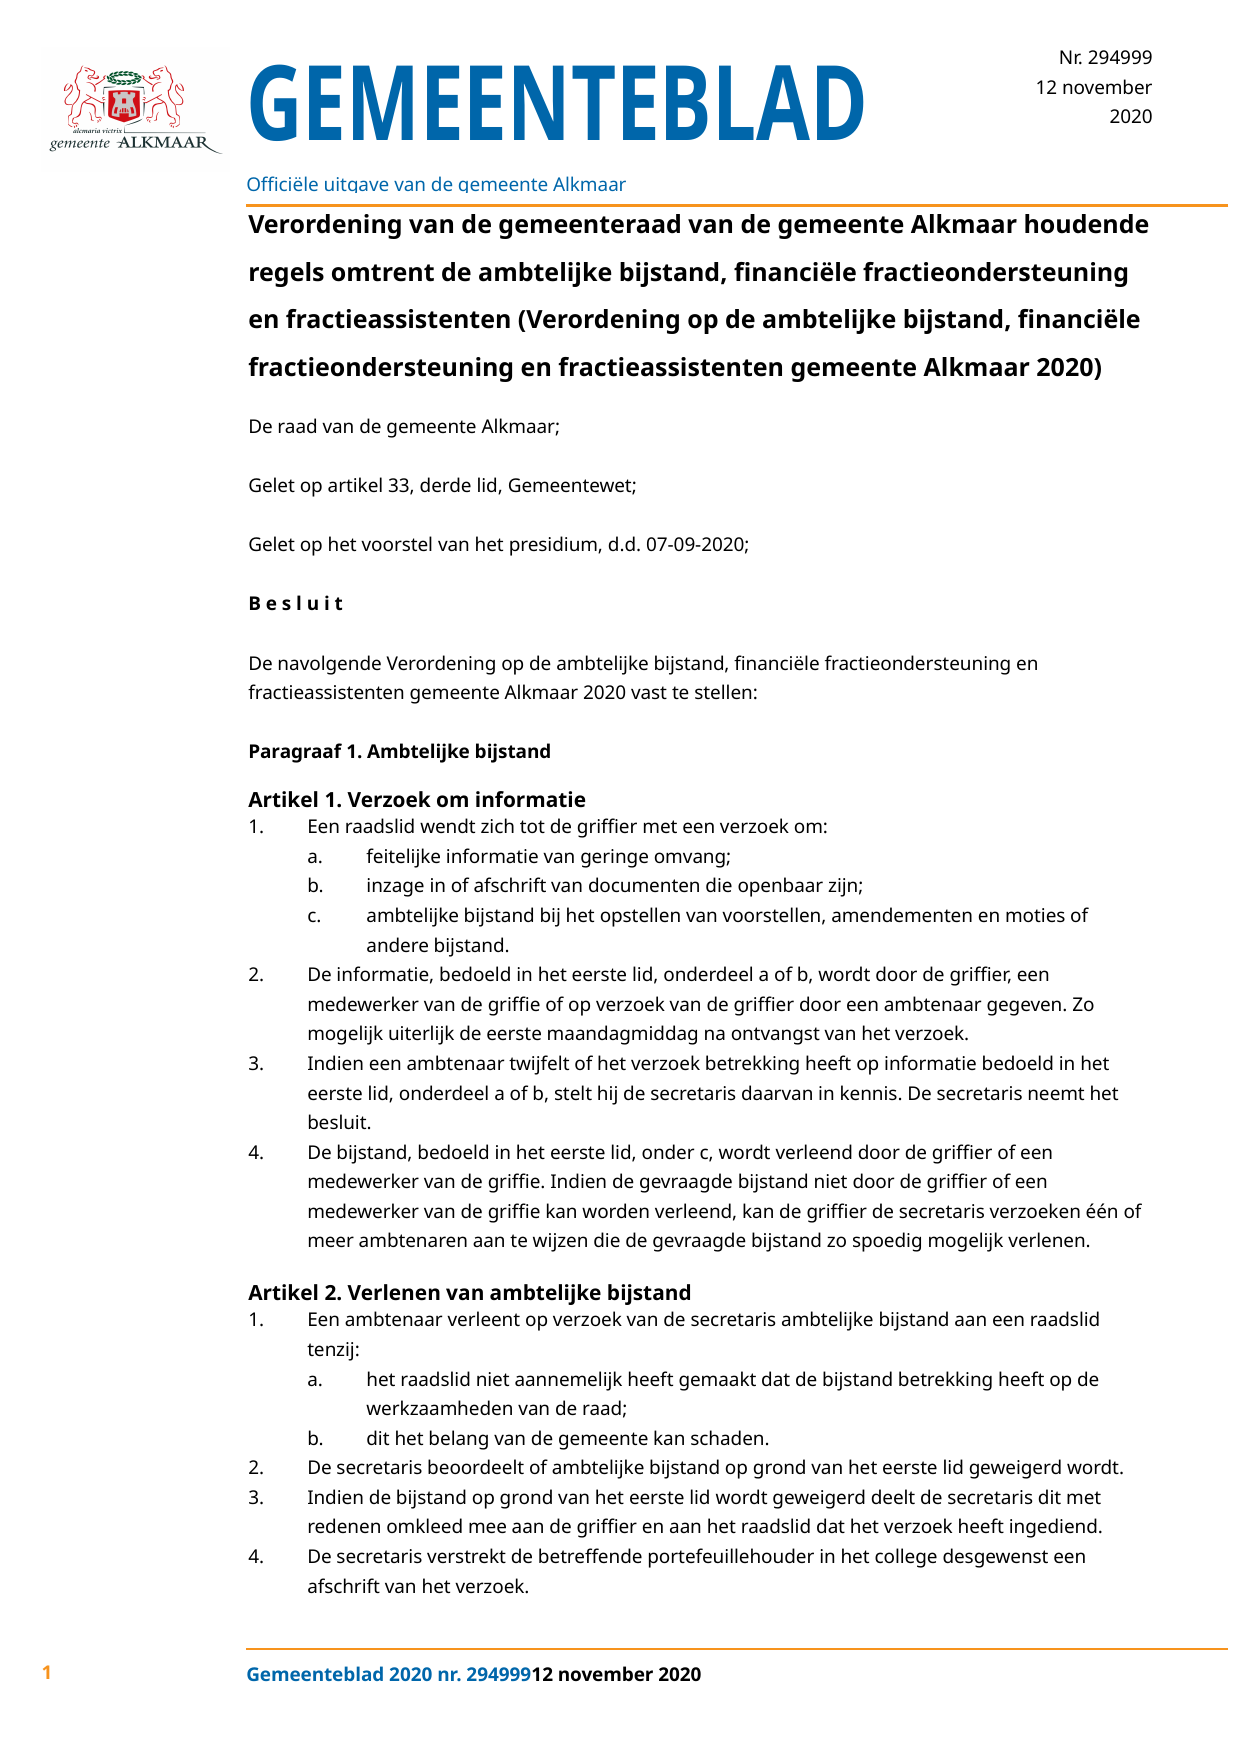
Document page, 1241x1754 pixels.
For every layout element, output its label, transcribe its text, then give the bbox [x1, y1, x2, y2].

list Een ambtenaar verleent op verzoek van de secretaris ambtelijke bijstand aan een raadslid tenzij: [248, 1307, 1152, 1362]
text Artikel 2. Verlenen van ambtelijke bijstand [248, 1278, 1152, 1307]
list De bijstand, bedoeld in het eerste lid, onder c, wordt verleend door de griffier of een medewerker van de griffie. Indien de gevraagde bijstand niet door de griffier of een medewerker van de griffie kan worden verleend, kan de griffier de secretaris verzoeken één of meer ambtenaren aan te wijzen die de gevraagde bijstand zo spoedig mogelijk verlenen. [248, 1139, 1152, 1253]
text De navolgende Verordening op de ambtelijke bijstand, financiële fractieondersteuning en fractieassistenten gemeente Alkmaar 2020 vast te stellen: [248, 650, 1152, 705]
list De secretaris verstrekt de betreffende portefeuillehouder in het college desgewenst een afschrift van het verzoek. [248, 1543, 1152, 1598]
picture [41, 47, 231, 172]
list ambtelijke bijstand bij het opstellen van voorstellen, amendementen en moties of andere bijstand. [307, 902, 1152, 958]
text Verordening van de gemeenteraad van de gemeente Alkmaar houdende regels omtrent de ambtelijke bijstand, financiële fractieondersteuning en fractieassistenten (Verordening op de ambtelijke bijstand, financiële fractieondersteuning en fractieassistenten gemeente Alkmaar 2020) [248, 207, 1152, 384]
list Een raadslid wendt zich tot de griffier met een verzoek om: [248, 813, 1152, 839]
text De raad van de gemeente Alkmaar; [248, 413, 1152, 439]
list het raadslid niet aannemelijk heeft gemaakt dat de bijstand betrekking heeft op de werkzaamheden van de raad; [307, 1366, 1152, 1421]
text Gelet op artikel 33, derde lid, Gemeentewet; [248, 472, 1152, 498]
text Paragraaf 1. Ambtelijke bijstand [248, 738, 1152, 764]
text Gelet op het voorstel van het presidium, d.d. 07-09-2020; [248, 531, 1152, 557]
text B e s l u i t [248, 591, 1152, 616]
list De informatie, bedoeld in het eerste lid, onderdeel a of b, wordt door de griffier, een medewerker van de griffie of op verzoek van de griffier door een ambtenaar gegeven. Zo mogelijk uiterlijk de eerste maandagmiddag na ontvangst van het verzoek. [248, 961, 1152, 1046]
list inzage in of afschrift van documenten die openbaar zijn; [307, 873, 1152, 898]
list feitelijke informatie van geringe omvang; [307, 843, 1152, 869]
list Indien de bijstand op grond van het eerste lid wordt geweigerd deelt de secretaris dit met redenen omkleed mee aan de griffier en aan het raadslid dat het verzoek heeft ingediend. [248, 1484, 1152, 1539]
list Indien een ambtenaar twijfelt of het verzoek betrekking heeft op informatie bedoeld in het eerste lid, onderdeel a of b, stelt hij de secretaris daarvan in kennis. De secretaris neemt het besluit. [248, 1050, 1152, 1135]
text Artikel 1. Verzoek om informatie [248, 785, 1152, 813]
list dit het belang van de gemeente kan schaden. [307, 1425, 1152, 1451]
list De secretaris beoordeelt of ambtelijke bijstand op grond van het eerste lid geweigerd wordt. [248, 1454, 1152, 1480]
